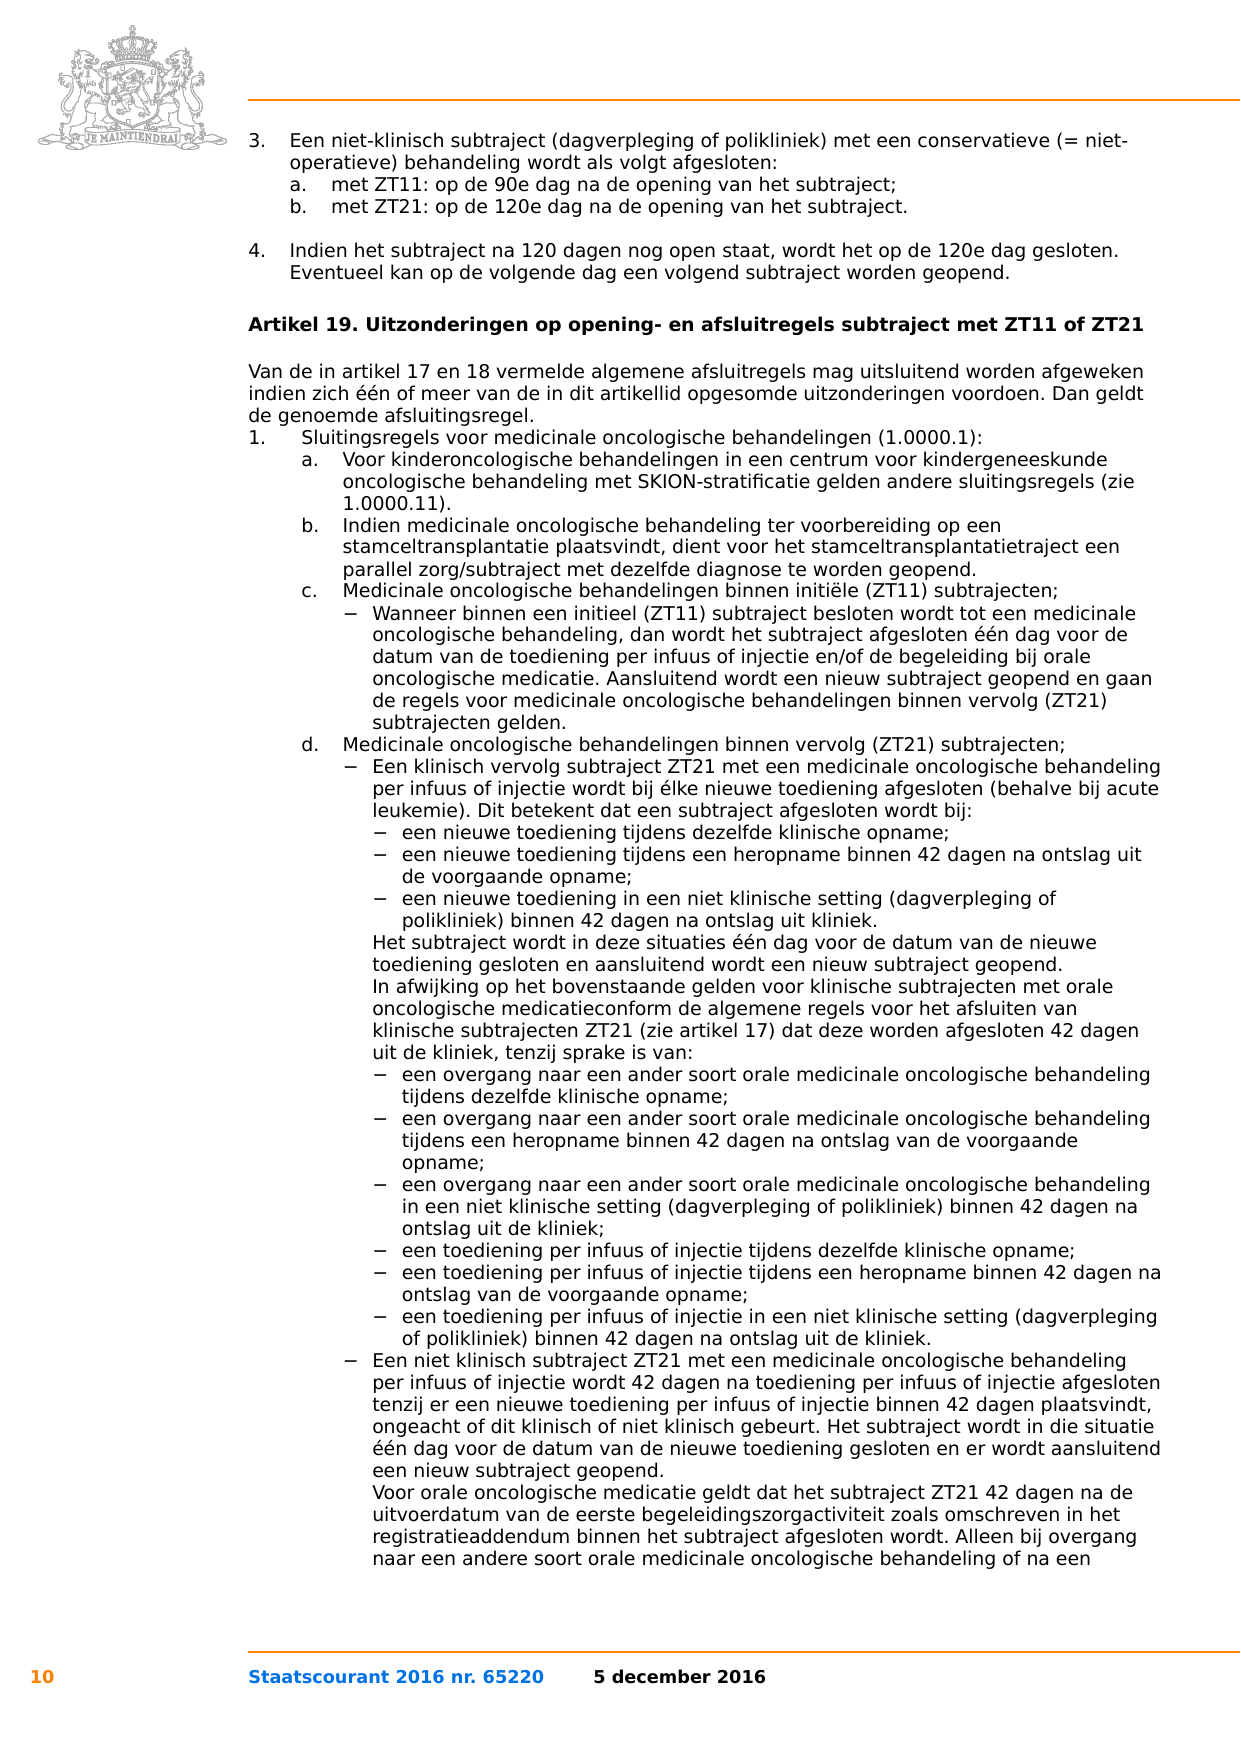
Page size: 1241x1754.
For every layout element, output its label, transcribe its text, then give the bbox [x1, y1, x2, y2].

text c. Medicinale oncologische behandelingen binnen initiële (ZT11) subtrajecten; [301, 580, 1163, 602]
text Voor orale oncologische medicatie geldt dat het subtraject ZT21 42 dagen na de uitvoerdatum van de eerste begeleidingszorgactiviteit zoals omschreven in het registratieaddendum binnen het subtraject afgesloten wordt. Alleen bij overgang naar een andere soort orale medicinale oncologische behandeling of na een [372, 1482, 1163, 1569]
text a. Voor kinderoncologische behandelingen in een centrum voor kindergeneeskunde oncologische behandeling met SKION-stratificatie gelden andere sluitingsregels (zie 1.0000.11). [301, 448, 1163, 514]
text − Een niet klinisch subtraject ZT21 met een medicinale oncologische behandeling per infuus of injectie wordt 42 dagen na toediening per infuus of injectie afgesloten tenzij er een nieuwe toediening per infuus of injectie binnen 42 dagen plaatsvindt, ongeacht of dit klinisch of niet klinisch gebeurt. Het subtraject wordt in die situatie één dag voor de datum van de nieuwe toediening gesloten en er wordt aansluitend een nieuw subtraject geopend. [343, 1350, 1163, 1482]
text − Wanneer binnen een initieel (ZT11) subtraject besloten wordt tot een medicinale oncologische behandeling, dan wordt het subtraject afgesloten één dag voor de datum van de toediening per infuus of injectie en/of de begeleiding bij orale oncologische medicatie. Aansluitend wordt een nieuw subtraject geopend en gaan de regels voor medicinale oncologische behandelingen binnen vervolg (ZT21) subtrajecten gelden. [343, 602, 1163, 734]
text − een nieuwe toediening in een niet klinische setting (dagverpleging of polikliniek) binnen 42 dagen na ontslag uit kliniek. [372, 888, 1163, 932]
text − een nieuwe toediening tijdens een heropname binnen 42 dagen na ontslag uit de voorgaande opname; [372, 844, 1163, 888]
text − een overgang naar een ander soort orale medicinale oncologische behandeling tijdens een heropname binnen 42 dagen na ontslag van de voorgaande opname; [372, 1108, 1163, 1174]
text − een overgang naar een ander soort orale medicinale oncologische behandeling in een niet klinische setting (dagverpleging of polikliniek) binnen 42 dagen na ontslag uit de kliniek; [372, 1174, 1163, 1240]
text b. Indien medicinale oncologische behandeling ter voorbereiding op een stamceltransplantatie plaatsvindt, dient voor het stamceltransplantatietraject een parallel zorg/subtraject met dezelfde diagnose te worden geopend. [301, 514, 1163, 580]
text In afwijking op het bovenstaande gelden voor klinische subtrajecten met orale oncologische medicatieconform de algemene regels voor het afsluiten van klinische subtrajecten ZT21 (zie artikel 17) dat deze worden afgesloten 42 dagen uit de kliniek, tenzij sprake is van: [372, 976, 1163, 1064]
text − een toediening per infuus of injectie tijdens een heropname binnen 42 dagen na ontslag van de voorgaande opname; [372, 1262, 1163, 1306]
text Het subtraject wordt in deze situaties één dag voor de datum van de nieuwe toediening gesloten en aansluitend wordt een nieuw subtraject geopend. [372, 932, 1163, 976]
picture [38, 25, 227, 150]
text − een toediening per infuus of injectie tijdens dezelfde klinische opname; [372, 1240, 1163, 1262]
text − een nieuwe toediening tijdens dezelfde klinische opname; [372, 822, 1163, 844]
text 3. Een niet-klinisch subtraject (dagverpleging of polikliniek) met een conservatieve (= niet-operatieve) behandeling wordt als volgt afgesloten: [248, 130, 1163, 174]
text d. Medicinale oncologische behandelingen binnen vervolg (ZT21) subtrajecten; [301, 734, 1163, 756]
text b. met ZT21: op de 120e dag na de opening van het subtraject. [289, 196, 1163, 218]
text − een toediening per infuus of injectie in een niet klinische setting (dagverpleging of polikliniek) binnen 42 dagen na ontslag uit de kliniek. [372, 1306, 1163, 1350]
text Van de in artikel 17 en 18 vermelde algemene afsluitregels mag uitsluitend worden afgeweken indien zich één of meer van de in dit artikellid opgesomde uitzonderingen voordoen. Dan geldt de genoemde afsluitingsregel. [248, 361, 1163, 427]
text 1. Sluitingsregels voor medicinale oncologische behandelingen (1.0000.1): [248, 427, 1163, 448]
text − een overgang naar een ander soort orale medicinale oncologische behandeling tijdens dezelfde klinische opname; [372, 1064, 1163, 1108]
text − Een klinisch vervolg subtraject ZT21 met een medicinale oncologische behandeling per infuus of injectie wordt bij élke nieuwe toediening afgesloten (behalve bij acute leukemie). Dit betekent dat een subtraject afgesloten wordt bij: [343, 756, 1163, 822]
text 4. Indien het subtraject na 120 dagen nog open staat, wordt het op de 120e dag gesloten. Eventueel kan op de volgende dag een volgend subtraject worden geopend. [248, 240, 1163, 284]
subtitle Artikel 19. Uitzonderingen op opening- en afsluitregels subtraject met ZT11 of ZT21 [248, 314, 1163, 336]
text a. met ZT11: op de 90e dag na de opening van het subtraject; [289, 174, 1163, 196]
